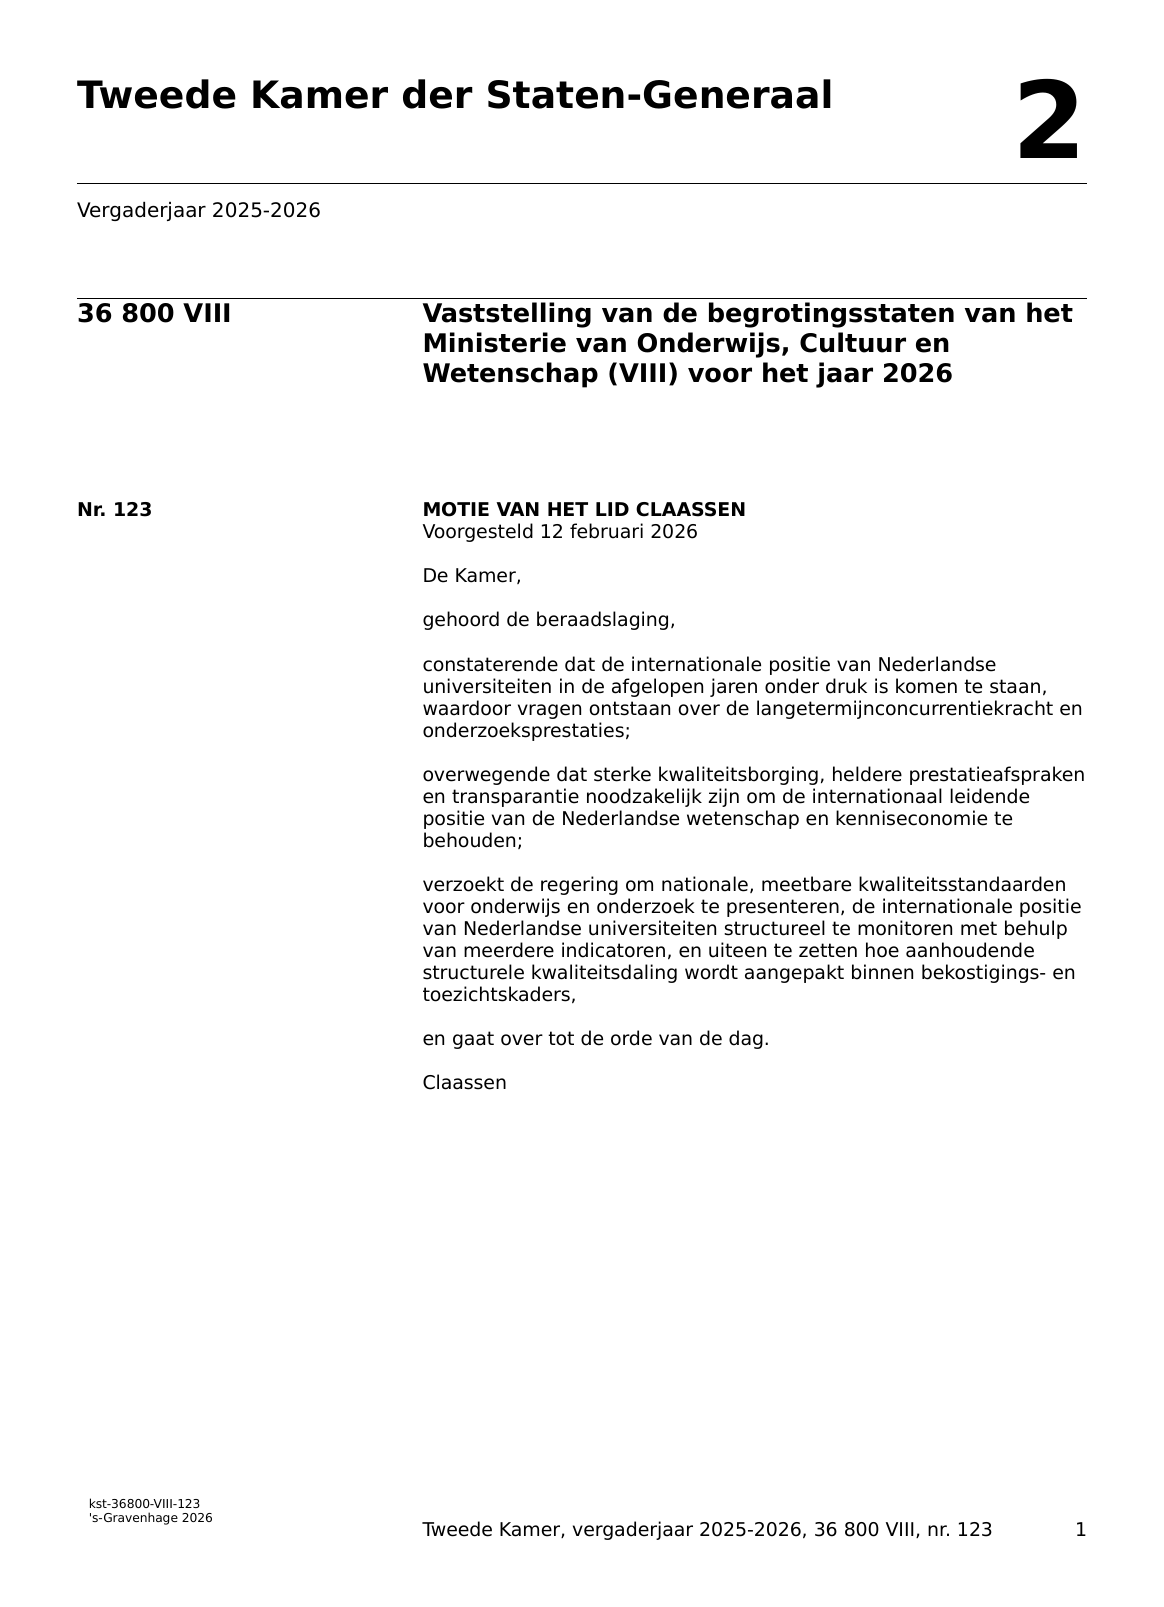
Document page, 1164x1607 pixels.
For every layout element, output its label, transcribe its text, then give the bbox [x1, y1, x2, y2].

table_header 2 [886, 59, 1087, 183]
text constaterende dat de internationale positie van Nederlandse universiteiten in de afgelopen jaren onder druk is komen te staan, waardoor vragen ontstaan over de langetermijnconcurrentiekracht en onderzoeksprestaties; [422, 653, 1087, 741]
text 's-Gravenhage 2026 [88, 1511, 323, 1525]
text en gaat over tot de orde van de dag. [422, 1028, 1087, 1050]
subtitle 36 800 VIII Vaststelling van de begrotingsstaten van het Ministerie van Onderwijs, Cultuur en Wetenschap (VIII) voor het jaar 2026 [77, 299, 1087, 388]
text kst-36800-VIII-123 [88, 1497, 323, 1511]
text verzoekt de regering om nationale, meetbare kwaliteitsstandaarden voor onderwijs en onderzoek te presenteren, de internationale positie van Nederlandse universiteiten structureel te monitoren met behulp van meerdere indicatoren, en uiteen te zetten hoe aanhoudende structurele kwaliteitsdaling wordt aangepakt binnen bekostigings- en toezichtskaders, [422, 874, 1087, 1006]
subtitle Nr. 123 MOTIE VAN HET LID CLAASSEN [77, 499, 1087, 521]
text gehoord de beraadslaging, [422, 609, 1087, 631]
text Voorgesteld 12 februari 2026 [422, 521, 1087, 543]
table_header Tweede Kamer der Staten-Generaal [77, 59, 886, 183]
text overwegende dat sterke kwaliteitsborging, heldere prestatieafspraken en transparantie noodzakelijk zijn om de internationaal leidende positie van de Nederlandse wetenschap en kenniseconomie te behouden; [422, 764, 1087, 852]
text Claassen [422, 1072, 1087, 1094]
text De Kamer, [422, 565, 1087, 587]
table_cell Vergaderjaar 2025-2026 [77, 184, 1087, 298]
